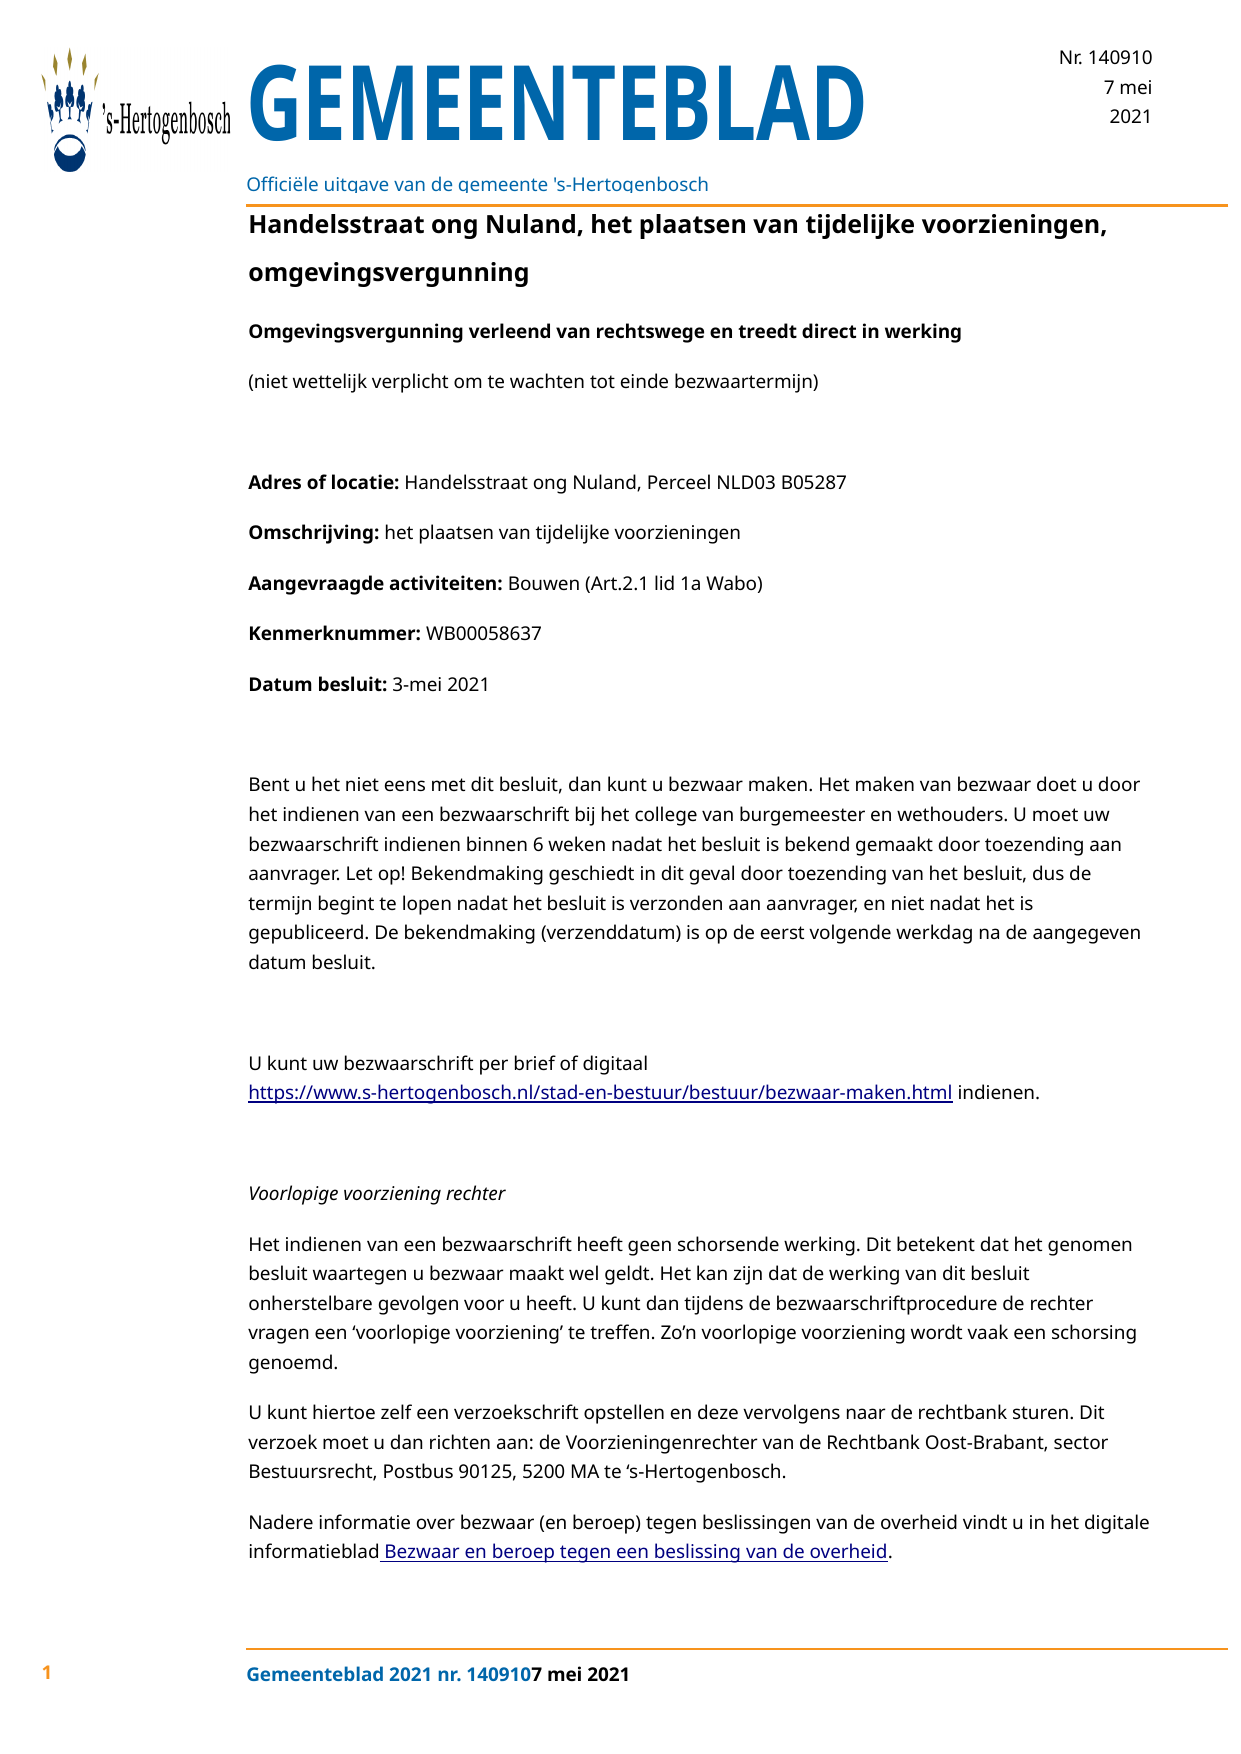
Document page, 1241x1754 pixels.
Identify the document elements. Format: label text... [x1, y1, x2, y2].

picture [41, 47, 231, 172]
text Voorlopige voorziening rechter [248, 1180, 1152, 1206]
text Aangevraagde activiteiten: Bouwen (Art.2.1 lid 1a Wabo) [248, 570, 1152, 596]
text Datum besluit: 3-mei 2021 [248, 671, 1152, 697]
text Bent u het niet eens met dit besluit, dan kunt u bezwaar maken. Het maken van bezwaar doet u door het indienen van een bezwaarschrift bij het college van burgemeester en wethouders. U moet uw bezwaarschrift indienen binnen 6 weken nadat het besluit is bekend gemaakt door toezending aan aanvrager. Let op! Bekendmaking geschiedt in dit geval door toezending van het besluit, dus de termijn begint te lopen nadat het besluit is verzonden aan aanvrager, en niet nadat het is gepubliceerd. De bekendmaking (verzenddatum) is op de eerst volgende werkdag na de aangegeven datum besluit. [248, 772, 1152, 975]
text Omgevingsvergunning verleend van rechtswege en treedt direct in werking [248, 318, 1152, 344]
text (niet wettelijk verplicht om te wachten tot einde bezwaartermijn) [248, 368, 1152, 394]
text Kenmerknummer: WB00058637 [248, 620, 1152, 646]
text U kunt uw bezwaarschrift per brief of digitaal https://www.s-hertogenbosch.nl/stad-en-bestuur/bestuur/bezwaar-maken.html indienen. [248, 1050, 1152, 1105]
text Handelsstraat ong Nuland, het plaatsen van tijdelijke voorzieningen, omgevingsvergunning [248, 207, 1152, 288]
text Omschrijving: het plaatsen van tijdelijke voorzieningen [248, 519, 1152, 545]
text Adres of locatie: Handelsstraat ong Nuland, Perceel NLD03 B05287 [248, 469, 1152, 495]
text U kunt hiertoe zelf een verzoekschrift opstellen en deze vervolgens naar de rechtbank sturen. Dit verzoek moet u dan richten aan: de Voorzieningenrechter van de Rechtbank Oost-Brabant, sector Bestuursrecht, Postbus 90125, 5200 MA te ‘s-Hertogenbosch. [248, 1399, 1152, 1484]
text Het indienen van een bezwaarschrift heeft geen schorsende werking. Dit betekent dat het genomen besluit waartegen u bezwaar maakt wel geldt. Het kan zijn dat de werking van dit besluit onherstelbare gevolgen voor u heeft. U kunt dan tijdens de bezwaarschriftprocedure de rechter vragen een ‘voorlopige voorziening’ te treffen. Zo’n voorlopige voorziening wordt vaak een schorsing genoemd. [248, 1231, 1152, 1375]
text Nadere informatie over bezwaar (en beroep) tegen beslissingen van de overheid vindt u in het digitale informatieblad Bezwaar en beroep tegen een beslissing van de overheid. [248, 1509, 1152, 1564]
